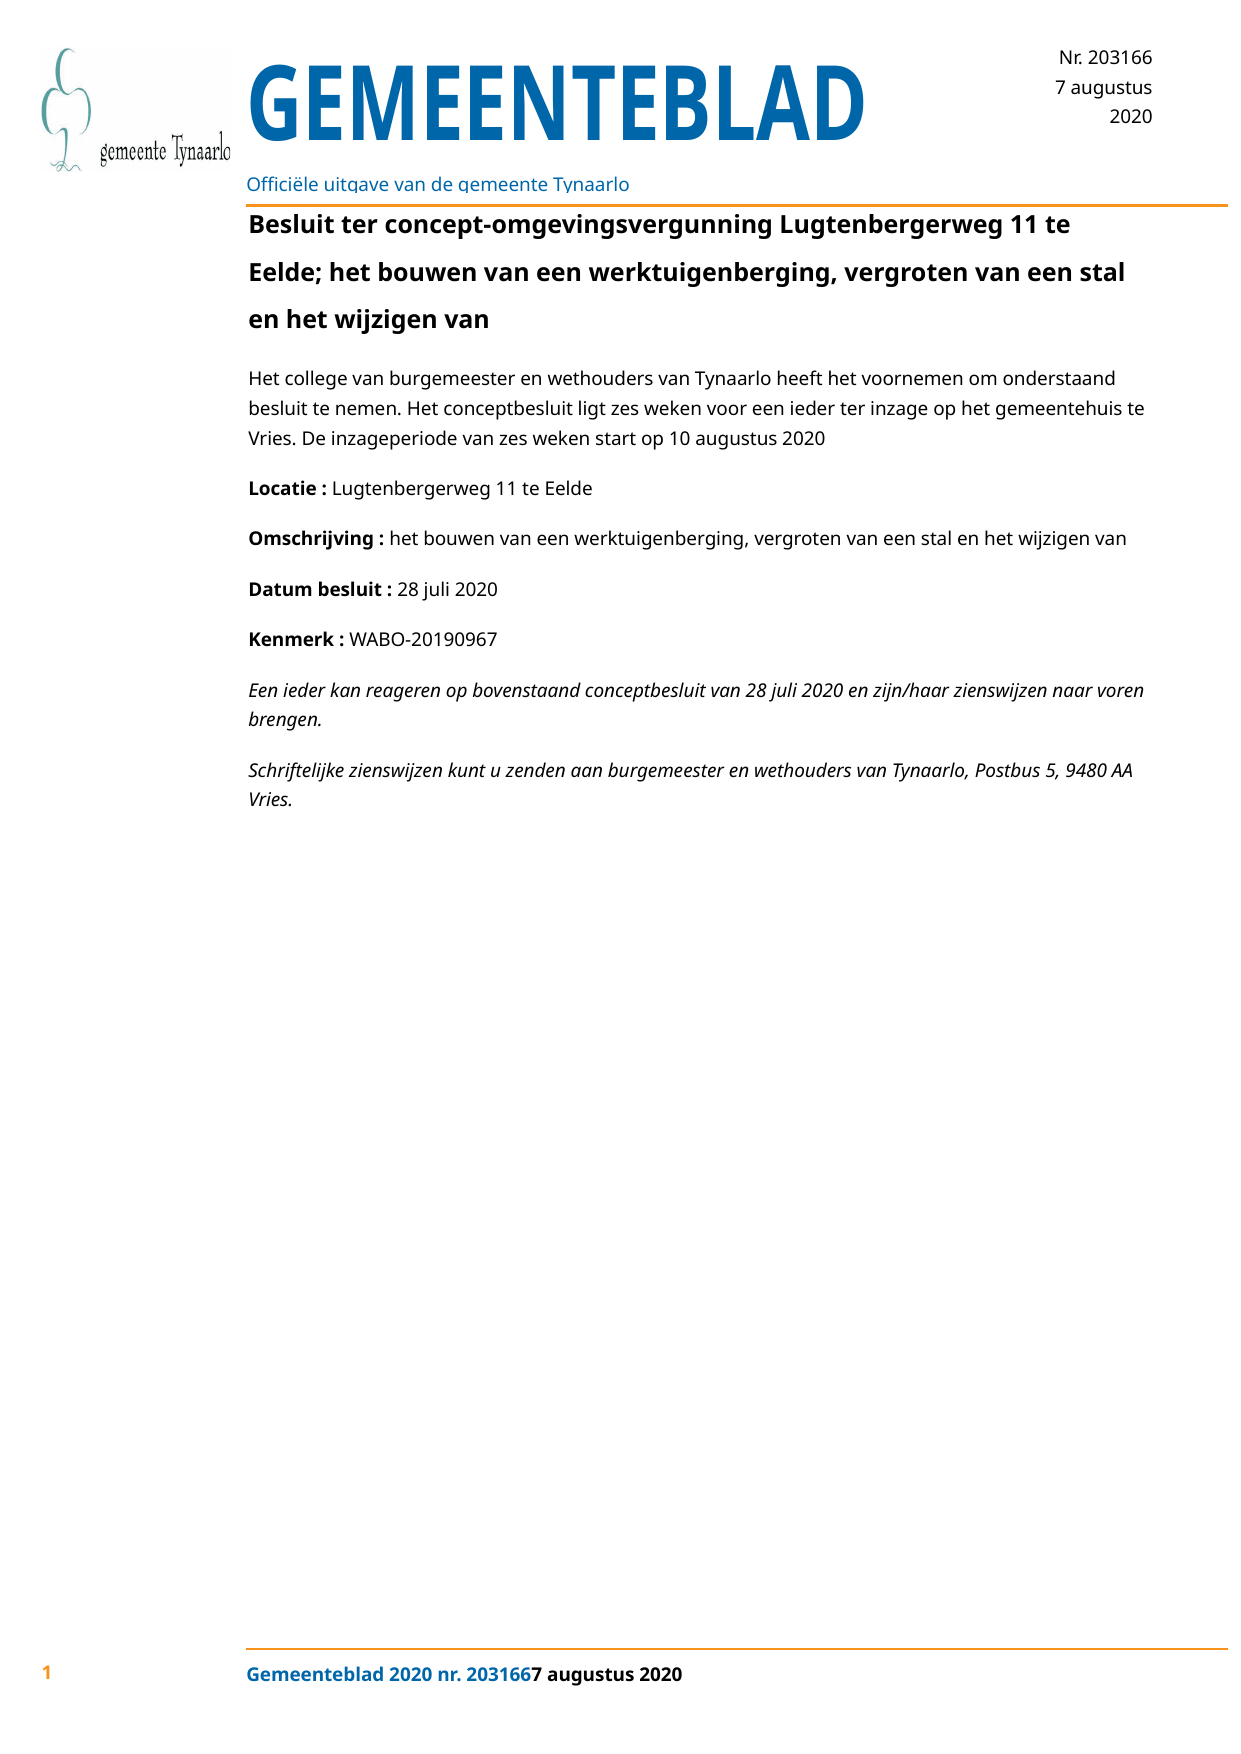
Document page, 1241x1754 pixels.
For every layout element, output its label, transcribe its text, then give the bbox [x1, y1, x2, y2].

text Omschrijving : het bouwen van een werktuigenberging, vergroten van een stal en het wijzigen van [248, 526, 1152, 551]
text Een ieder kan reageren op bovenstaand conceptbesluit van 28 juli 2020 en zijn/haar zienswijzen naar voren brengen. [248, 677, 1152, 732]
text Locatie : Lugtenbergerweg 11 te Eelde [248, 475, 1152, 501]
text Datum besluit : 28 juli 2020 [248, 576, 1152, 602]
text Schriftelijke zienswijzen kunt u zenden aan burgemeester en wethouders van Tynaarlo, Postbus 5, 9480 AA Vries. [248, 757, 1152, 812]
text Besluit ter concept-omgevingsvergunning Lugtenbergerweg 11 te Eelde; het bouwen van een werktuigenberging, vergroten van een stal en het wijzigen van [248, 207, 1152, 336]
picture [41, 47, 231, 172]
text Het college van burgemeester en wethouders van Tynaarlo heeft het voornemen om onderstaand besluit te nemen. Het conceptbesluit ligt zes weken voor een ieder ter inzage op het gemeentehuis te Vries. De inzageperiode van zes weken start op 10 augustus 2020 [248, 366, 1152, 450]
text Kenmerk : WABO-20190967 [248, 626, 1152, 652]
